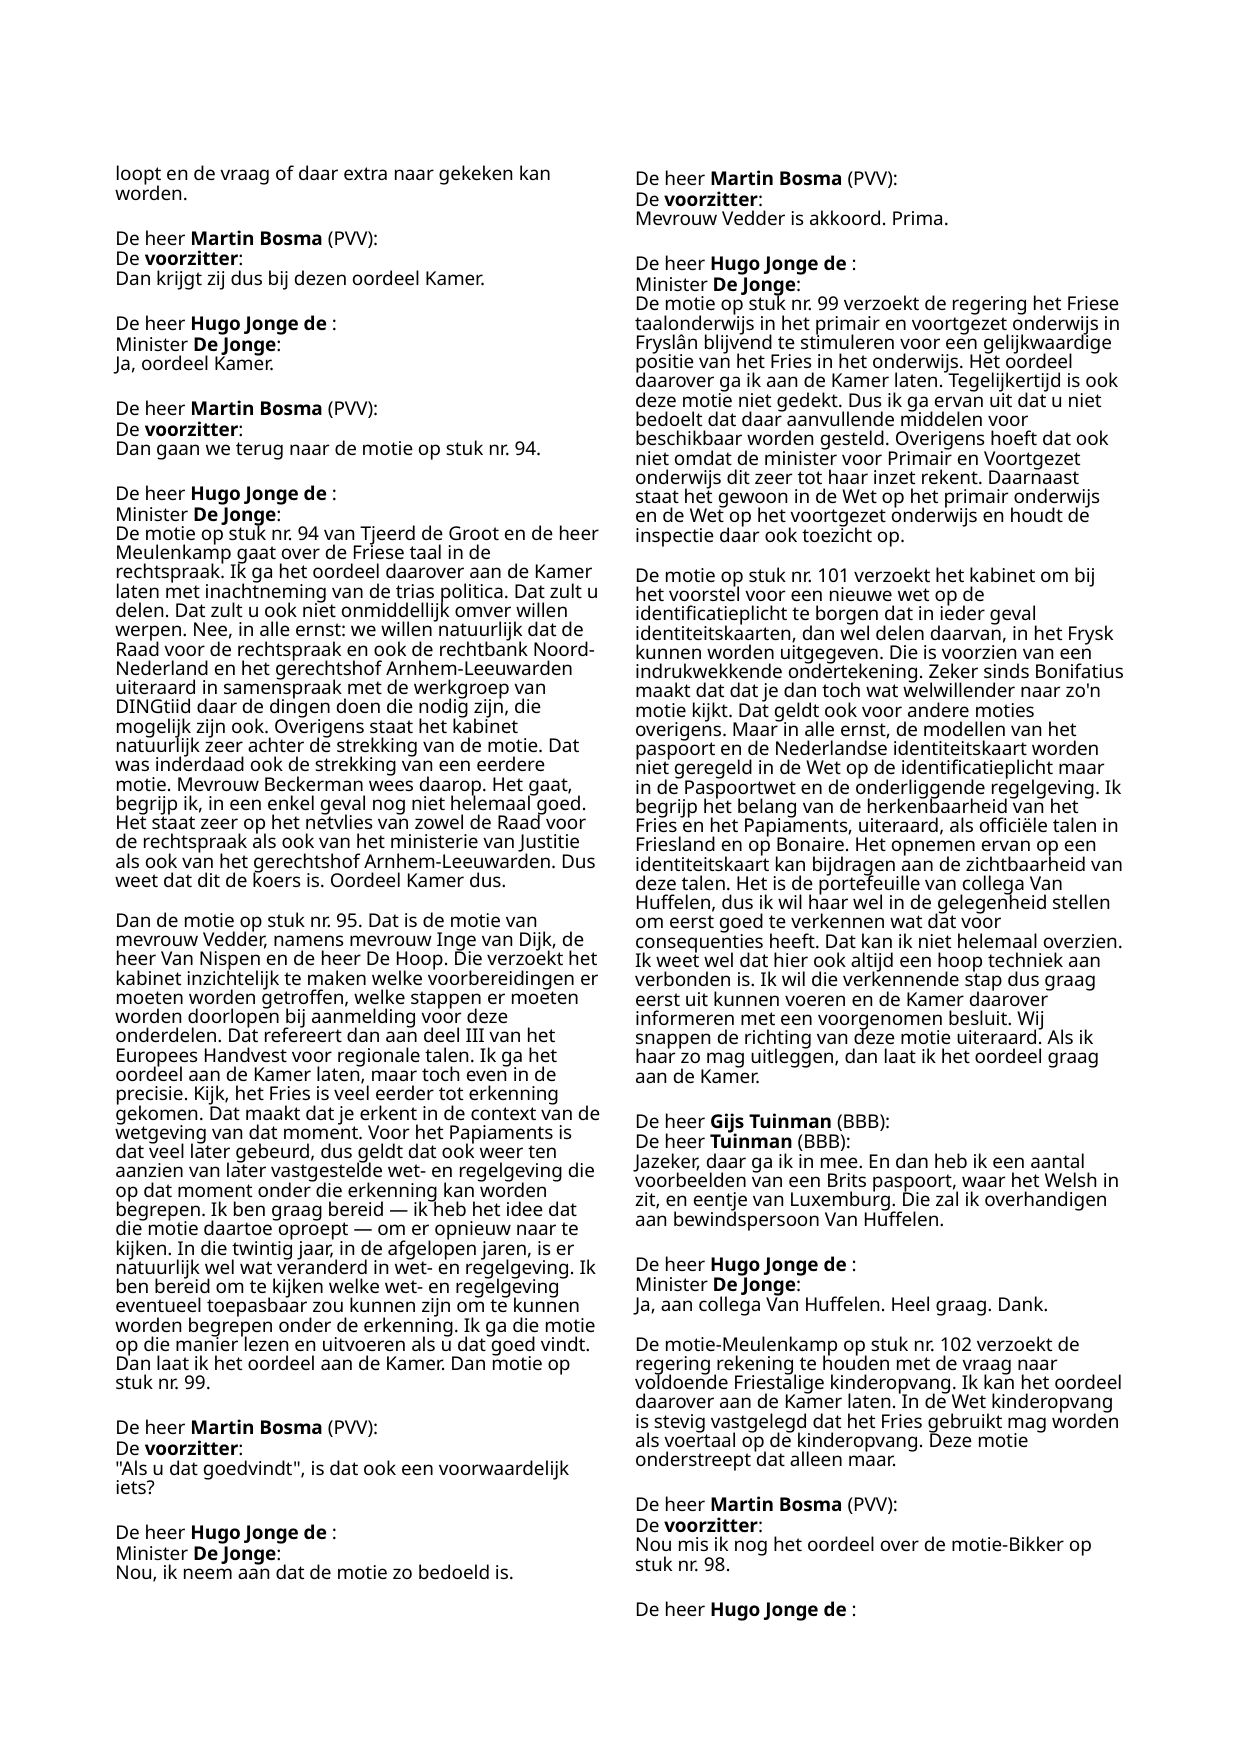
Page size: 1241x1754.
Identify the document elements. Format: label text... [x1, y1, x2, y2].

text De heer Martin Bosma (PVV): [635, 165, 1125, 191]
text De heer Hugo Jonge de : [115, 480, 605, 506]
text Minister De Jonge: [635, 276, 1125, 295]
text De heer Martin Bosma (PVV): [115, 1414, 605, 1440]
text Minister De Jonge: [115, 506, 605, 525]
text De voorzitter: [635, 191, 1125, 210]
text De voorzitter: [635, 1517, 1125, 1536]
text De heer Martin Bosma (PVV): [115, 225, 605, 250]
text Dan de motie op stuk nr. 95. Dat is de motie van mevrouw Vedder, namens mevrouw Inge van Dijk, de heer Van Nispen en de heer De Hoop. Die verzoekt het kabinet inzichtelijk te maken welke voorbereidingen er moeten worden getroffen, welke stappen er moeten worden doorlopen bij aanmelding voor deze onderdelen. Dat refereert dan aan deel III van het Europees Handvest voor regionale talen. Ik ga het oordeel aan de Kamer laten, maar toch even in de precisie. Kijk, het Fries is veel eerder tot erkenning gekomen. Dat maakt dat je erkent in de context van de wetgeving van dat moment. Voor het Papiaments is dat veel later gebeurd, dus geldt dat ook weer ten aanzien van later vastgestelde wet- en regelgeving die op dat moment onder die erkenning kan worden begrepen. Ik ben graag bereid — ik heb het idee dat die motie daartoe oproept — om er opnieuw naar te kijken. In die twintig jaar, in de afgelopen jaren, is er natuurlijk wel wat veranderd in wet- en regelgeving. Ik ben bereid om te kijken welke wet- en regelgeving eventueel toepasbaar zou kunnen zijn om te kunnen worden begrepen onder de erkenning. Ik ga die motie op die manier lezen en uitvoeren als u dat goed vindt. Dan laat ik het oordeel aan de Kamer. Dan motie op stuk nr. 99. [115, 912, 605, 1394]
text Ja, aan collega Van Huffelen. Heel graag. Dank. [635, 1296, 1125, 1315]
text De heer Hugo Jonge de : [115, 1519, 605, 1544]
text De heer Hugo Jonge de : [635, 1596, 1125, 1622]
text Ja, oordeel Kamer. [115, 355, 605, 374]
text De heer Tuinman (BBB): [635, 1133, 1125, 1153]
text Dan krijgt zij dus bij dezen oordeel Kamer. [115, 270, 605, 289]
text loopt en de vraag of daar extra naar gekeken kan worden. [115, 165, 605, 204]
text De motie op stuk nr. 94 van Tjeerd de Groot en de heer Meulenkamp gaat over de Friese taal in de rechtspraak. Ik ga het oordeel daarover aan de Kamer laten met inachtneming van de trias politica. Dat zult u delen. Dat zult u ook niet onmiddellijk omver willen werpen. Nee, in alle ernst: we willen natuurlijk dat de Raad voor de rechtspraak en ook de rechtbank Noord-Nederland en het gerechtshof Arnhem-Leeuwarden uiteraard in samenspraak met de werkgroep van DINGtiid daar de dingen doen die nodig zijn, die mogelijk zijn ook. Overigens staat het kabinet natuurlijk zeer achter de strekking van de motie. Dat was inderdaad ook de strekking van een eerdere motie. Mevrouw Beckerman wees daarop. Het gaat, begrijp ik, in een enkel geval nog niet helemaal goed. Het staat zeer op het netvlies van zowel de Raad voor de rechtspraak als ook van het ministerie van Justitie als ook van het gerechtshof Arnhem-Leeuwarden. Dus weet dat dit de koers is. Oordeel Kamer dus. [115, 525, 605, 891]
text Nou mis ik nog het oordeel over de motie-Bikker op stuk nr. 98. [635, 1536, 1125, 1575]
text De heer Hugo Jonge de : [115, 310, 605, 336]
text De heer Martin Bosma (PVV): [115, 395, 605, 421]
text "Als u dat goedvindt", is dat ook een voorwaardelijk iets? [115, 1459, 605, 1498]
text Jazeker, daar ga ik in mee. En dan heb ik een aantal voorbeelden van een Brits paspoort, waar het Welsh in zit, en eentje van Luxemburg. Die zal ik overhandigen aan bewindspersoon Van Huffelen. [635, 1153, 1125, 1230]
text De heer Hugo Jonge de : [635, 1251, 1125, 1276]
text De voorzitter: [115, 421, 605, 440]
text De heer Gijs Tuinman (BBB): [635, 1108, 1125, 1133]
text Minister De Jonge: [115, 1544, 605, 1564]
text De motie-Meulenkamp op stuk nr. 102 verzoekt de regering rekening te houden met de vraag naar voldoende Friestalige kinderopvang. Ik kan het oordeel daarover aan de Kamer laten. In de Wet kinderopvang is stevig vastgelegd dat het Fries gebruikt mag worden als voertaal op de kinderopvang. Deze motie onderstreept dat alleen maar. [635, 1336, 1125, 1471]
text Dan gaan we terug naar de motie op stuk nr. 94. [115, 440, 605, 459]
text De voorzitter: [115, 1440, 605, 1459]
text Nou, ik neem aan dat de motie zo bedoeld is. [115, 1564, 605, 1583]
text Minister De Jonge: [115, 336, 605, 355]
text De motie op stuk nr. 99 verzoekt de regering het Friese taalonderwijs in het primair en voortgezet onderwijs in Fryslân blijvend te stimuleren voor een gelijkwaardige positie van het Fries in het onderwijs. Het oordeel daarover ga ik aan de Kamer laten. Tegelijkertijd is ook deze motie niet gedekt. Dus ik ga ervan uit dat u niet bedoelt dat daar aanvullende middelen voor beschikbaar worden gesteld. Overigens hoeft dat ook niet omdat de minister voor Primair en Voortgezet onderwijs dit zeer tot haar inzet rekent. Daarnaast staat het gewoon in de Wet op het primair onderwijs en de Wet op het voortgezet onderwijs en houdt de inspectie daar ook toezicht op. [635, 295, 1125, 546]
text De motie op stuk nr. 101 verzoekt het kabinet om bij het voorstel voor een nieuwe wet op de identificatieplicht te borgen dat in ieder geval identiteitskaarten, dan wel delen daarvan, in het Frysk kunnen worden uitgegeven. Die is voorzien van een indrukwekkende ondertekening. Zeker sinds Bonifatius maakt dat dat je dan toch wat welwillender naar zo'n motie kijkt. Dat geldt ook voor andere moties overigens. Maar in alle ernst, de modellen van het paspoort en de Nederlandse identiteitskaart worden niet geregeld in de Wet op de identificatieplicht maar in de Paspoortwet en de onderliggende regelgeving. Ik begrijp het belang van de herkenbaarheid van het Fries en het Papiaments, uiteraard, als officiële talen in Friesland en op Bonaire. Het opnemen ervan op een identiteitskaart kan bijdragen aan de zichtbaarheid van deze talen. Het is de portefeuille van collega Van Huffelen, dus ik wil haar wel in de gelegenheid stellen om eerst goed te verkennen wat dat voor consequenties heeft. Dat kan ik niet helemaal overzien. Ik weet wel dat hier ook altijd een hoop techniek aan verbonden is. Ik wil die verkennende stap dus graag eerst uit kunnen voeren en de Kamer daarover informeren met een voorgenomen besluit. Wij snappen de richting van deze motie uiteraard. Als ik haar zo mag uitleggen, dan laat ik het oordeel graag aan de Kamer. [635, 567, 1125, 1087]
text Mevrouw Vedder is akkoord. Prima. [635, 210, 1125, 229]
text De heer Hugo Jonge de : [635, 250, 1125, 276]
text Minister De Jonge: [635, 1276, 1125, 1296]
text De voorzitter: [115, 250, 605, 270]
text De heer Martin Bosma (PVV): [635, 1491, 1125, 1517]
